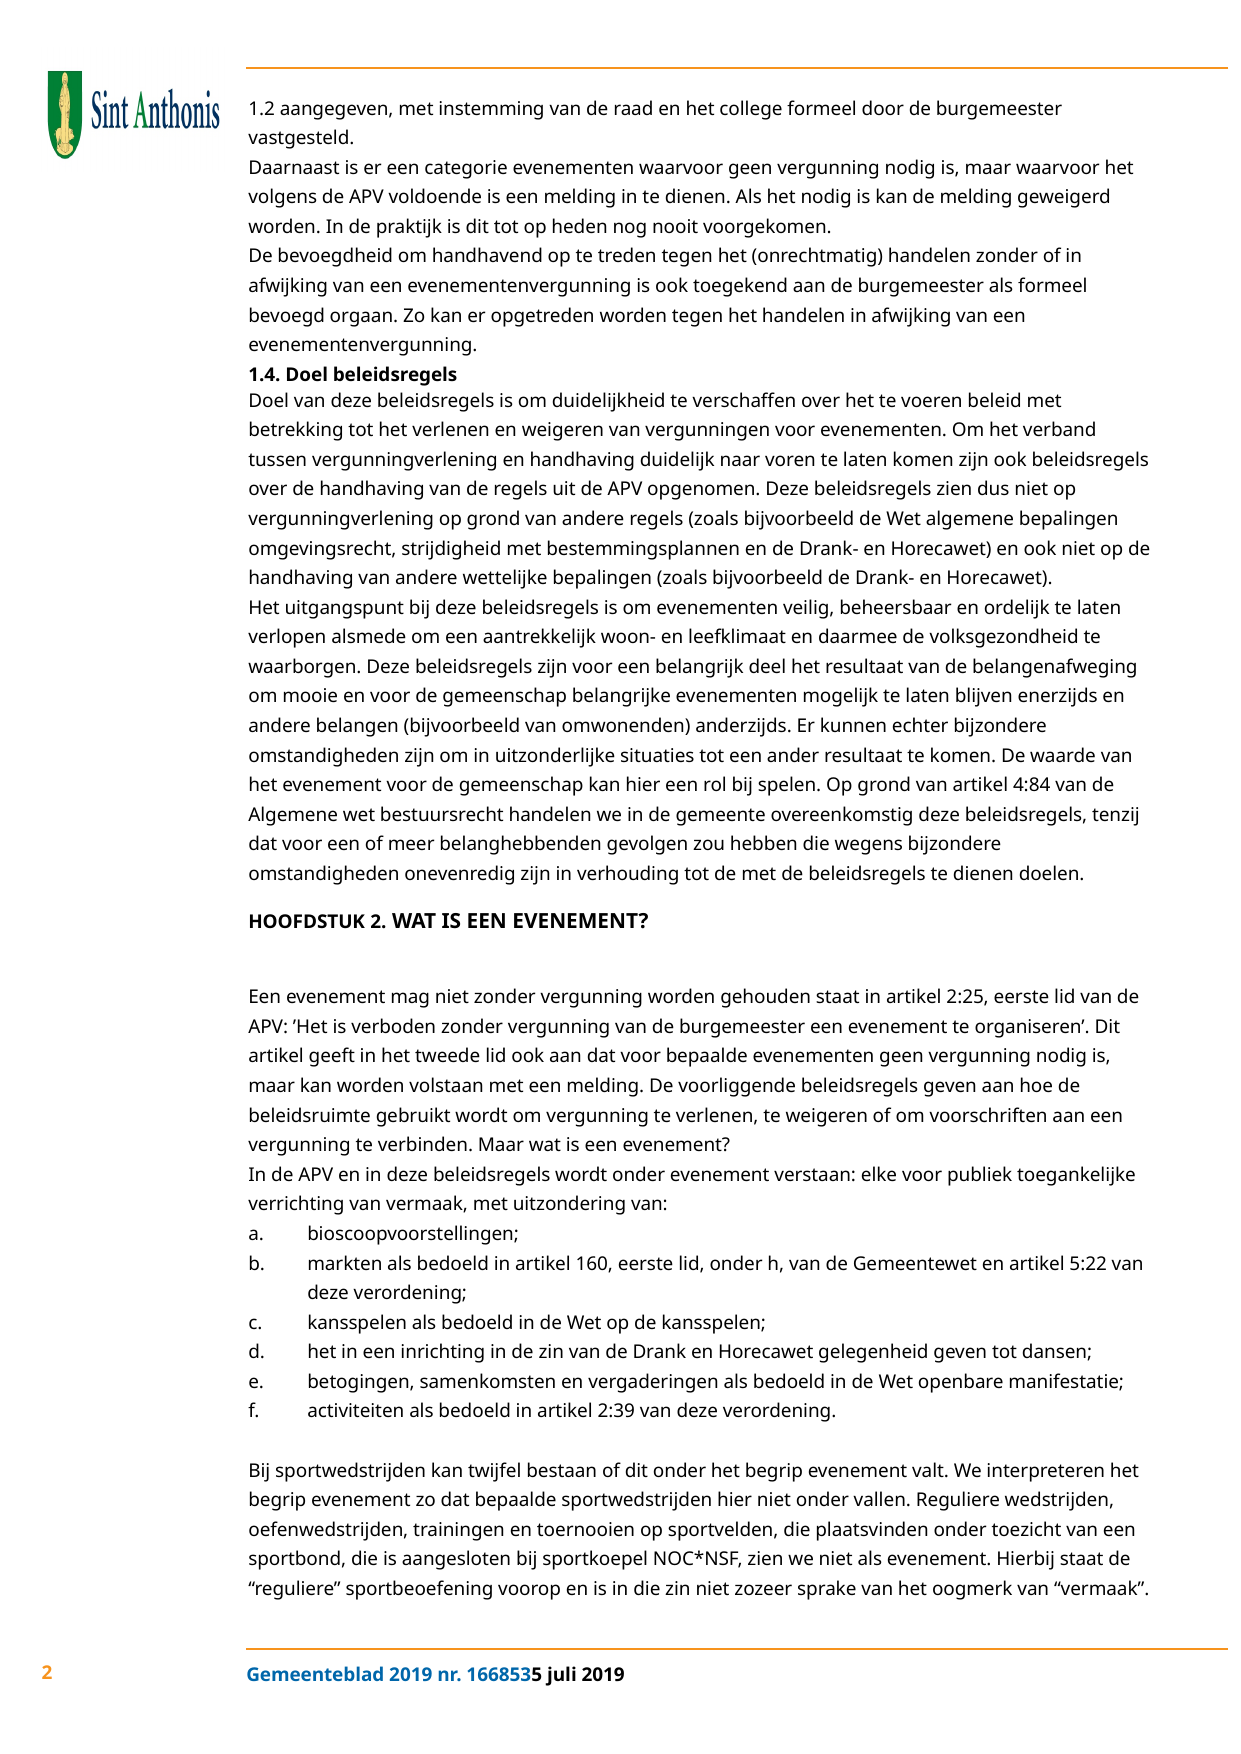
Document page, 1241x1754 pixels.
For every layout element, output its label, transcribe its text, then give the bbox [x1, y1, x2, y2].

text Bij sportwedstrijden kan twijfel bestaan of dit onder het begrip evenement valt. We interpreteren het begrip evenement zo dat bepaalde sportwedstrijden hier niet onder vallen. Reguliere wedstrijden, oefenwedstrijden, trainingen en toernooien op sportvelden, die plaatsvinden onder toezicht van een sportbond, die is aangesloten bij sportkoepel NOC*NSF, zien we niet als evenement. Hierbij staat de “reguliere” sportbeoefening voorop en is in die zin niet zozeer sprake van het oogmerk van “vermaak”. [248, 1457, 1152, 1601]
text De bevoegdheid om handhavend op te treden tegen het (onrechtmatig) handelen zonder of in afwijking van een evenementenvergunning is ook toegekend aan de burgemeester als formeel bevoegd orgaan. Zo kan er opgetreden worden tegen het handelen in afwijking van een evenementenvergunning. [248, 243, 1152, 357]
text Het uitgangspunt bij deze beleidsregels is om evenementen veilig, beheersbaar en ordelijk te laten verlopen alsmede om een aantrekkelijk woon- en leefklimaat en daarmee de volksgezondheid te waarborgen. Deze beleidsregels zijn voor een belangrijk deel het resultaat van de belangenafweging om mooie en voor de gemeenschap belangrijke evenementen mogelijk te laten blijven enerzijds en andere belangen (bijvoorbeeld van omwonenden) anderzijds. Er kunnen echter bijzondere omstandigheden zijn om in uitzonderlijke situaties tot een ander resultaat te komen. De waarde van het evenement voor de gemeenschap kan hier een rol bij spelen. Op grond van artikel 4:84 van de Algemene wet bestuursrecht handelen we in de gemeente overeenkomstig deze beleidsregels, tenzij dat voor een of meer belanghebbenden gevolgen zou hebben die wegens bijzondere omstandigheden onevenredig zijn in verhouding tot de met de beleidsregels te dienen doelen. [248, 594, 1152, 886]
list het in een inrichting in de zin van de Drank en Horecawet gelegenheid geven tot dansen; [248, 1338, 1152, 1364]
text Daarnaast is er een categorie evenementen waarvoor geen vergunning nodig is, maar waarvoor het volgens de APV voldoende is een melding in te dienen. Als het nodig is kan de melding geweigerd worden. In de praktijk is dit tot op heden nog nooit voorgekomen. [248, 154, 1152, 239]
text Doel van deze beleidsregels is om duidelijkheid te verschaffen over het te voeren beleid met betrekking tot het verlenen en weigeren van vergunningen voor evenementen. Om het verband tussen vergunningverlening en handhaving duidelijk naar voren te laten komen zijn ook beleidsregels over de handhaving van de regels uit de APV opgenomen. Deze beleidsregels zien dus niet op vergunningverlening op grond van andere regels (zoals bijvoorbeeld de Wet algemene bepalingen omgevingsrecht, strijdigheid met bestemmingsplannen en de Drank- en Horecawet) en ook niet op de handhaving van andere wettelijke bepalingen (zoals bijvoorbeeld de Drank- en Horecawet). [248, 387, 1152, 590]
text In de APV en in deze beleidsregels wordt onder evenement verstaan: elke voor publiek toegankelijke verrichting van vermaak, met uitzondering van: [248, 1161, 1152, 1216]
text 1.4. Doel beleidsregels [248, 361, 1152, 387]
picture [41, 47, 231, 172]
text 1.2 aangegeven, met instemming van de raad en het college formeel door de burgemeester vastgesteld. [248, 95, 1152, 150]
list betogingen, samenkomsten en vergaderingen als bedoeld in de Wet openbare manifestatie; [248, 1368, 1152, 1394]
text Een evenement mag niet zonder vergunning worden gehouden staat in artikel 2:25, eerste lid van de APV: ’Het is verboden zonder vergunning van de burgemeester een evenement te organiseren’. Dit artikel geeft in het tweede lid ook aan dat voor bepaalde evenementen geen vergunning nodig is, maar kan worden volstaan met een melding. De voorliggende beleidsregels geven aan hoe de beleidsruimte gebruikt wordt om vergunning te verlenen, te weigeren of om voorschriften aan een vergunning te verbinden. Maar wat is een evenement? [248, 983, 1152, 1157]
list markten als bedoeld in artikel 160, eerste lid, onder h, van de Gemeentewet en artikel 5:22 van deze verordening; [248, 1250, 1152, 1305]
list bioscoopvoorstellingen; [248, 1220, 1152, 1246]
list activiteiten als bedoeld in artikel 2:39 van deze verordening. [248, 1398, 1152, 1423]
list kansspelen als bedoeld in de Wet op de kansspelen; [248, 1309, 1152, 1334]
text HOOFDSTUK 2. WAT IS EEN EVENEMENT? [248, 906, 1152, 934]
